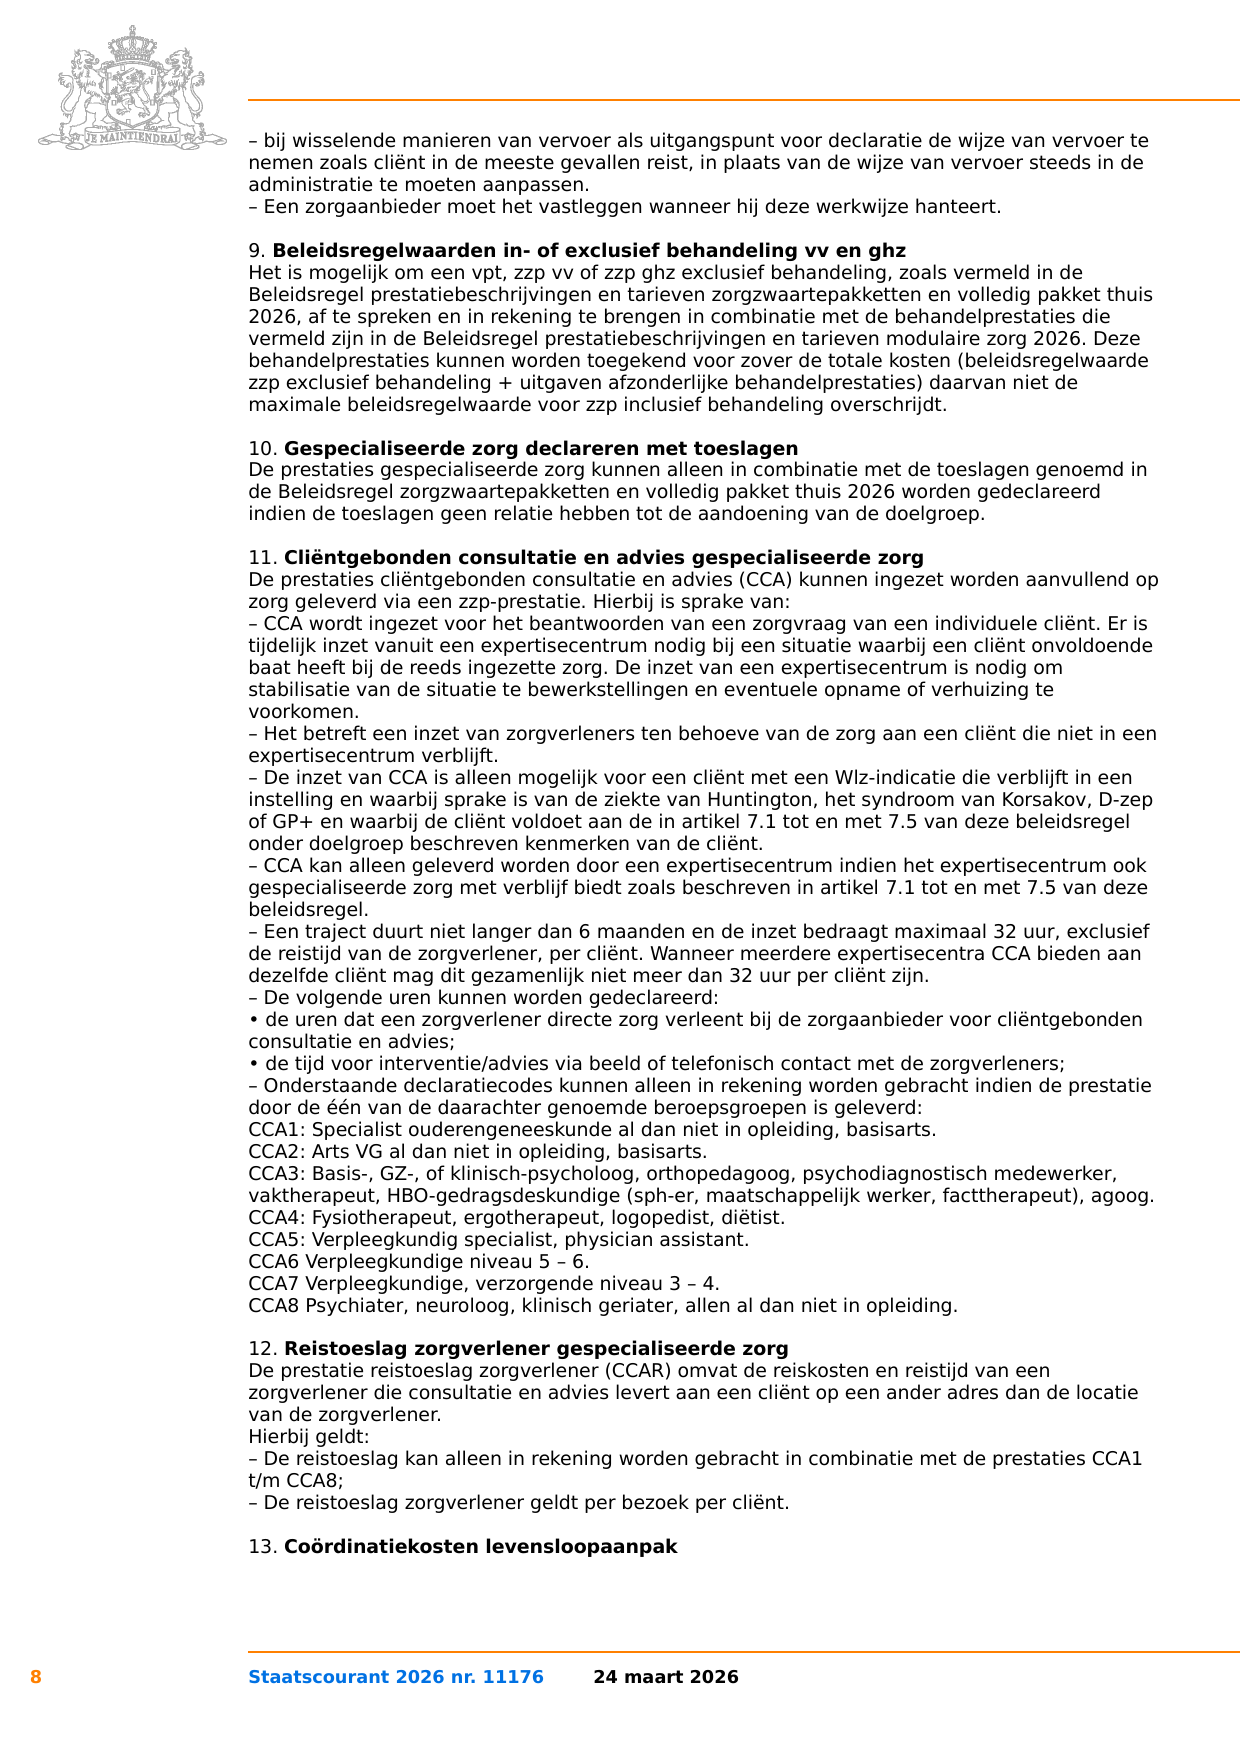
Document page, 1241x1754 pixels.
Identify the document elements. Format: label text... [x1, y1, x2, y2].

text 10. Gespecialiseerde zorg declareren met toeslagen [248, 437, 1163, 459]
text – bij wisselende manieren van vervoer als uitgangspunt voor declaratie de wijze van vervoer te nemen zoals cliënt in de meeste gevallen reist, in plaats van de wijze van vervoer steeds in de administratie te moeten aanpassen. [248, 130, 1163, 196]
text – De reistoeslag kan alleen in rekening worden gebracht in combinatie met de prestaties CCA1 t/m CCA8; [248, 1448, 1163, 1492]
text 11. Cliëntgebonden consultatie en advies gespecialiseerde zorg [248, 547, 1163, 569]
text CCA3: Basis-, GZ-, of klinisch-psycholoog, orthopedagoog, psychodiagnostisch medewerker, vaktherapeut, HBO-gedragsdeskundige (sph-er, maatschappelijk werker, facttherapeut), agoog. [248, 1163, 1163, 1207]
text – Onderstaande declaratiecodes kunnen alleen in rekening worden gebracht indien de prestatie door de één van de daarachter genoemde beroepsgroepen is geleverd: [248, 1075, 1163, 1119]
text De prestaties cliëntgebonden consultatie en advies (CCA) kunnen ingezet worden aanvullend op zorg geleverd via een zzp-prestatie. Hierbij is sprake van: [248, 569, 1163, 613]
text 12. Reistoeslag zorgverlener gespecialiseerde zorg [248, 1338, 1163, 1360]
text Het is mogelijk om een vpt, zzp vv of zzp ghz exclusief behandeling, zoals vermeld in de Beleidsregel prestatiebeschrijvingen en tarieven zorgzwaartepakketten en volledig pakket thuis 2026, af te spreken en in rekening te brengen in combinatie met de behandelprestaties die vermeld zijn in de Beleidsregel prestatiebeschrijvingen en tarieven modulaire zorg 2026. Deze behandelprestaties kunnen worden toegekend voor zover de totale kosten (beleidsregelwaarde zzp exclusief behandeling + uitgaven afzonderlijke behandelprestaties) daarvan niet de maximale beleidsregelwaarde voor zzp inclusief behandeling overschrijdt. [248, 262, 1163, 416]
text CCA7 Verpleegkundige, verzorgende niveau 3 – 4. [248, 1272, 1163, 1294]
text De prestatie reistoeslag zorgverlener (CCAR) omvat de reiskosten en reistijd van een zorgverlener die consultatie en advies levert aan een cliënt op een ander adres dan de locatie van de zorgverlener. [248, 1360, 1163, 1426]
text • de tijd voor interventie/advies via beeld of telefonisch contact met de zorgverleners; [248, 1053, 1163, 1075]
text – De inzet van CCA is alleen mogelijk voor een cliënt met een Wlz-indicatie die verblijft in een instelling en waarbij sprake is van de ziekte van Huntington, het syndroom van Korsakov, D-zep of GP+ en waarbij de cliënt voldoet aan de in artikel 7.1 tot en met 7.5 van deze beleidsregel onder doelgroep beschreven kenmerken van de cliënt. [248, 767, 1163, 855]
text CCA4: Fysiotherapeut, ergotherapeut, logopedist, diëtist. [248, 1207, 1163, 1228]
text – De volgende uren kunnen worden gedeclareerd: [248, 987, 1163, 1009]
text 13. Coördinatiekosten levensloopaanpak [248, 1536, 1163, 1558]
text – Een traject duurt niet langer dan 6 maanden en de inzet bedraagt maximaal 32 uur, exclusief de reistijd van de zorgverlener, per cliënt. Wanneer meerdere expertisecentra CCA bieden aan dezelfde cliënt mag dit gezamenlijk niet meer dan 32 uur per cliënt zijn. [248, 921, 1163, 987]
text – CCA wordt ingezet voor het beantwoorden van een zorgvraag van een individuele cliënt. Er is tijdelijk inzet vanuit een expertisecentrum nodig bij een situatie waarbij een cliënt onvoldoende baat heeft bij de reeds ingezette zorg. De inzet van een expertisecentrum is nodig om stabilisatie van de situatie te bewerkstellingen en eventuele opname of verhuizing te voorkomen. [248, 613, 1163, 723]
text CCA2: Arts VG al dan niet in opleiding, basisarts. [248, 1141, 1163, 1163]
text De prestaties gespecialiseerde zorg kunnen alleen in combinatie met de toeslagen genoemd in de Beleidsregel zorgzwaartepakketten en volledig pakket thuis 2026 worden gedeclareerd indien de toeslagen geen relatie hebben tot de aandoening van de doelgroep. [248, 459, 1163, 525]
text CCA6 Verpleegkundige niveau 5 – 6. [248, 1251, 1163, 1272]
text – De reistoeslag zorgverlener geldt per bezoek per cliënt. [248, 1492, 1163, 1514]
text – Het betreft een inzet van zorgverleners ten behoeve van de zorg aan een cliënt die niet in een expertisecentrum verblijft. [248, 723, 1163, 767]
text • de uren dat een zorgverlener directe zorg verleent bij de zorgaanbieder voor cliëntgebonden consultatie en advies; [248, 1009, 1163, 1053]
text – Een zorgaanbieder moet het vastleggen wanneer hij deze werkwijze hanteert. [248, 196, 1163, 218]
text CCA1: Specialist ouderengeneeskunde al dan niet in opleiding, basisarts. [248, 1119, 1163, 1141]
text – CCA kan alleen geleverd worden door een expertisecentrum indien het expertisecentrum ook gespecialiseerde zorg met verblijf biedt zoals beschreven in artikel 7.1 tot en met 7.5 van deze beleidsregel. [248, 855, 1163, 921]
text CCA8 Psychiater, neuroloog, klinisch geriater, allen al dan niet in opleiding. [248, 1294, 1163, 1316]
text CCA5: Verpleegkundig specialist, physician assistant. [248, 1228, 1163, 1251]
picture [38, 25, 227, 150]
text 9. Beleidsregelwaarden in- of exclusief behandeling vv en ghz [248, 240, 1163, 262]
text Hierbij geldt: [248, 1426, 1163, 1448]
